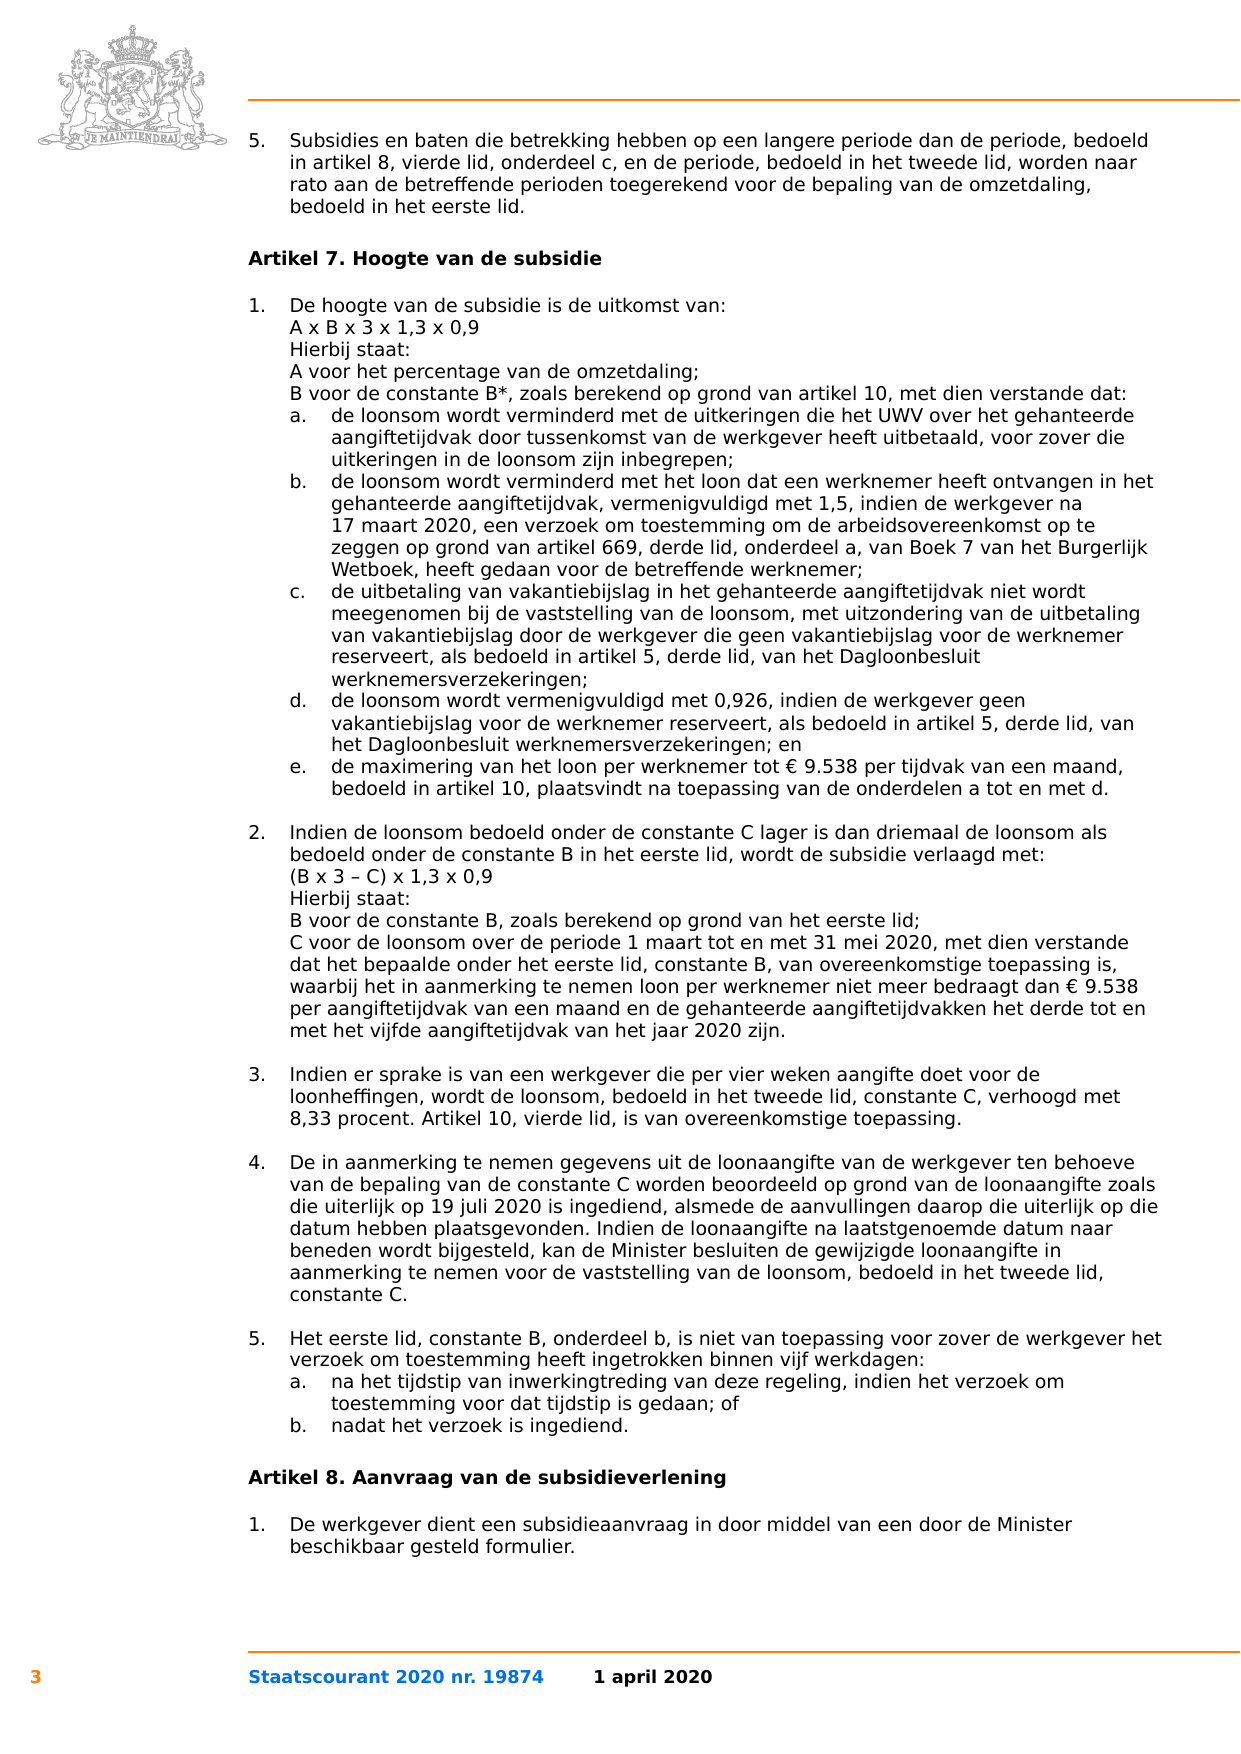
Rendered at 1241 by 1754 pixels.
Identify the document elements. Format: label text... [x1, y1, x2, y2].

text 5. Het eerste lid, constante B, onderdeel b, is niet van toepassing voor zover de werkgever het verzoek om toestemming heeft ingetrokken binnen vijf werkdagen: [248, 1327, 1163, 1371]
text B voor de constante B*, zoals berekend op grond van artikel 10, met dien verstande dat: [289, 383, 1163, 405]
text 1. De hoogte van de subsidie is de uitkomst van: [248, 295, 1163, 317]
text d. de loonsom wordt vermenigvuldigd met 0,926, indien de werkgever geen vakantiebijslag voor de werknemer reserveert, als bedoeld in artikel 5, derde lid, van het Dagloonbesluit werknemersverzekeringen; en [289, 690, 1163, 756]
text Hierbij staat: [289, 888, 1163, 910]
text (B x 3 – C) x 1,3 x 0,9 [289, 866, 1163, 888]
text 4. De in aanmerking te nemen gegevens uit de loonaangifte van de werkgever ten behoeve van de bepaling van de constante C worden beoordeeld op grond van de loonaangifte zoals die uiterlijk op 19 juli 2020 is ingediend, alsmede de aanvullingen daarop die uiterlijk op die datum hebben plaatsgevonden. Indien de loonaangifte na laatstgenoemde datum naar beneden wordt bijgesteld, kan de Minister besluiten de gewijzigde loonaangifte in aanmerking te nemen voor de vaststelling van de loonsom, bedoeld in het tweede lid, constante C. [248, 1152, 1163, 1306]
text 5. Subsidies en baten die betrekking hebben op een langere periode dan de periode, bedoeld in artikel 8, vierde lid, onderdeel c, en de periode, bedoeld in het tweede lid, worden naar rato aan de betreffende perioden toegerekend voor de bepaling van de omzetdaling, bedoeld in het eerste lid. [248, 130, 1163, 218]
text c. de uitbetaling van vakantiebijslag in het gehanteerde aangiftetijdvak niet wordt meegenomen bij de vaststelling van de loonsom, met uitzondering van de uitbetaling van vakantiebijslag door de werkgever die geen vakantiebijslag voor de werknemer reserveert, als bedoeld in artikel 5, derde lid, van het Dagloonbesluit werknemersverzekeringen; [289, 581, 1163, 690]
text C voor de loonsom over de periode 1 maart tot en met 31 mei 2020, met dien verstande dat het bepaalde onder het eerste lid, constante B, van overeenkomstige toepassing is, waarbij het in aanmerking te nemen loon per werknemer niet meer bedraagt dan € 9.538 per aangiftetijdvak van een maand en de gehanteerde aangiftetijdvakken het derde tot en met het vijfde aangiftetijdvak van het jaar 2020 zijn. [289, 932, 1163, 1042]
subtitle Artikel 8. Aanvraag van de subsidieverlening [248, 1467, 1163, 1489]
picture [38, 25, 227, 150]
text a. de loonsom wordt verminderd met de uitkeringen die het UWV over het gehanteerde aangiftetijdvak door tussenkomst van de werkgever heeft uitbetaald, voor zover die uitkeringen in de loonsom zijn inbegrepen; [289, 405, 1163, 471]
text 1. De werkgever dient een subsidieaanvraag in door middel van een door de Minister beschikbaar gesteld formulier. [248, 1514, 1163, 1558]
text A x B x 3 x 1,3 x 0,9 [289, 317, 1163, 339]
subtitle Artikel 7. Hoogte van de subsidie [248, 248, 1163, 270]
text b. de loonsom wordt verminderd met het loon dat een werknemer heeft ontvangen in het gehanteerde aangiftetijdvak, vermenigvuldigd met 1,5, indien de werkgever na 17 maart 2020, een verzoek om toestemming om de arbeidsovereenkomst op te zeggen op grond van artikel 669, derde lid, onderdeel a, van Boek 7 van het Burgerlijk Wetboek, heeft gedaan voor de betreffende werknemer; [289, 471, 1163, 581]
text a. na het tijdstip van inwerkingtreding van deze regeling, indien het verzoek om toestemming voor dat tijdstip is gedaan; of [289, 1371, 1163, 1415]
text Hierbij staat: [289, 339, 1163, 361]
text 2. Indien de loonsom bedoeld onder de constante C lager is dan driemaal de loonsom als bedoeld onder de constante B in het eerste lid, wordt de subsidie verlaagd met: [248, 822, 1163, 866]
text B voor de constante B, zoals berekend op grond van het eerste lid; [289, 910, 1163, 932]
text b. nadat het verzoek is ingediend. [289, 1415, 1163, 1437]
text A voor het percentage van de omzetdaling; [289, 361, 1163, 383]
text e. de maximering van het loon per werknemer tot € 9.538 per tijdvak van een maand, bedoeld in artikel 10, plaatsvindt na toepassing van de onderdelen a tot en met d. [289, 756, 1163, 800]
text 3. Indien er sprake is van een werkgever die per vier weken aangifte doet voor de loonheffingen, wordt de loonsom, bedoeld in het tweede lid, constante C, verhoogd met 8,33 procent. Artikel 10, vierde lid, is van overeenkomstige toepassing. [248, 1064, 1163, 1130]
